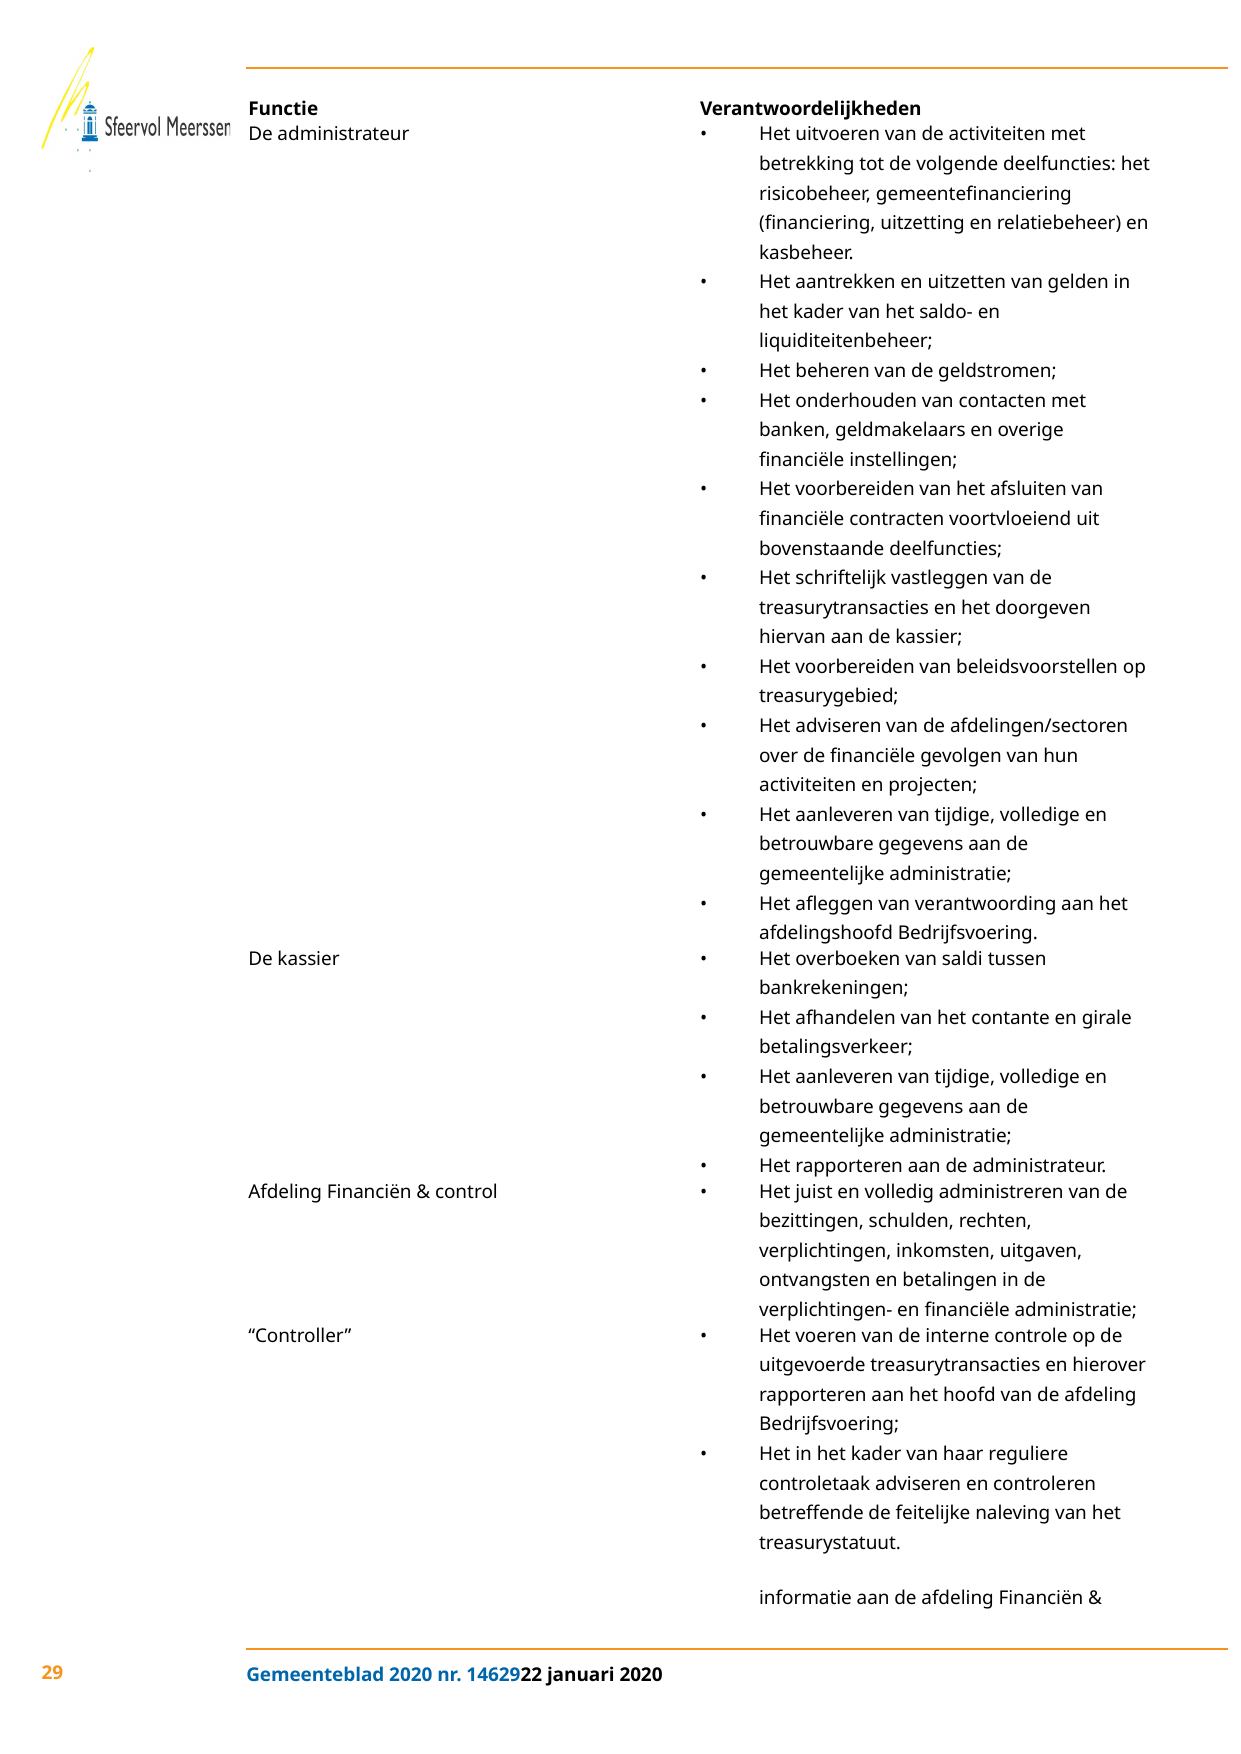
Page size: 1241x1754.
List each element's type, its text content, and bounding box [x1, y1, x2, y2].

table_cell Het uitvoeren van de activiteiten met betrekking tot de volgende deelfuncties: het risicobeheer, gemeentefinanciering (financiering, uitzetting en relatiebeheer) en kasbeheer. Het aantrekken en uitzetten van gelden in het kader van het saldo- en liquiditeitenbeheer; Het beheren van de geldstromen; Het onderhouden van contacten met banken, geldmakelaars en overige financiële instellingen; Het voorbereiden van het afsluiten van financiële contracten voortvloeiend uit bovenstaande deelfuncties; Het schriftelijk vastleggen van de treasurytransacties en het doorgeven hiervan aan de kassier; Het voorbereiden van beleidsvoorstellen op treasurygebied; Het adviseren van de afdelingen/sectoren over de financiële gevolgen van hun activiteiten en projecten; Het aanleveren van tijdige, volledige en betrouwbare gegevens aan de gemeentelijke administratie; Het afleggen van verantwoording aan het afdelingshoofd Bedrijfsvoering. [700, 121, 1152, 945]
table_header Verantwoordelijkheden [700, 95, 1152, 121]
table_cell Het voeren van de interne controle op de uitgevoerde treasurytransacties en hierover rapporteren aan het hoofd van de afdeling Bedrijfsvoering; Het in het kader van haar reguliere controletaak adviseren en controleren betreffende de feitelijke naleving van het treasurystatuut. [700, 1322, 1152, 1584]
table_cell [248, 1584, 700, 1610]
table_cell informatie aan de afdeling Financiën & [700, 1584, 1152, 1610]
table_cell De kassier [248, 945, 700, 1178]
table_cell Het juist en volledig administreren van de bezittingen, schulden, rechten, verplichtingen, inkomsten, uitgaven, ontvangsten en betalingen in de verplichtingen- en financiële administratie; [700, 1178, 1152, 1322]
table_cell Afdeling Financiën & control [248, 1178, 700, 1322]
picture [41, 47, 231, 172]
table_header Functie [248, 95, 700, 121]
table_cell Het overboeken van saldi tussen bankrekeningen; Het afhandelen van het contante en girale betalingsverkeer; Het aanleveren van tijdige, volledige en betrouwbare gegevens aan de gemeentelijke administratie; Het rapporteren aan de administrateur. [700, 945, 1152, 1178]
table_cell De administrateur [248, 121, 700, 945]
table_cell “Controller” [248, 1322, 700, 1584]
